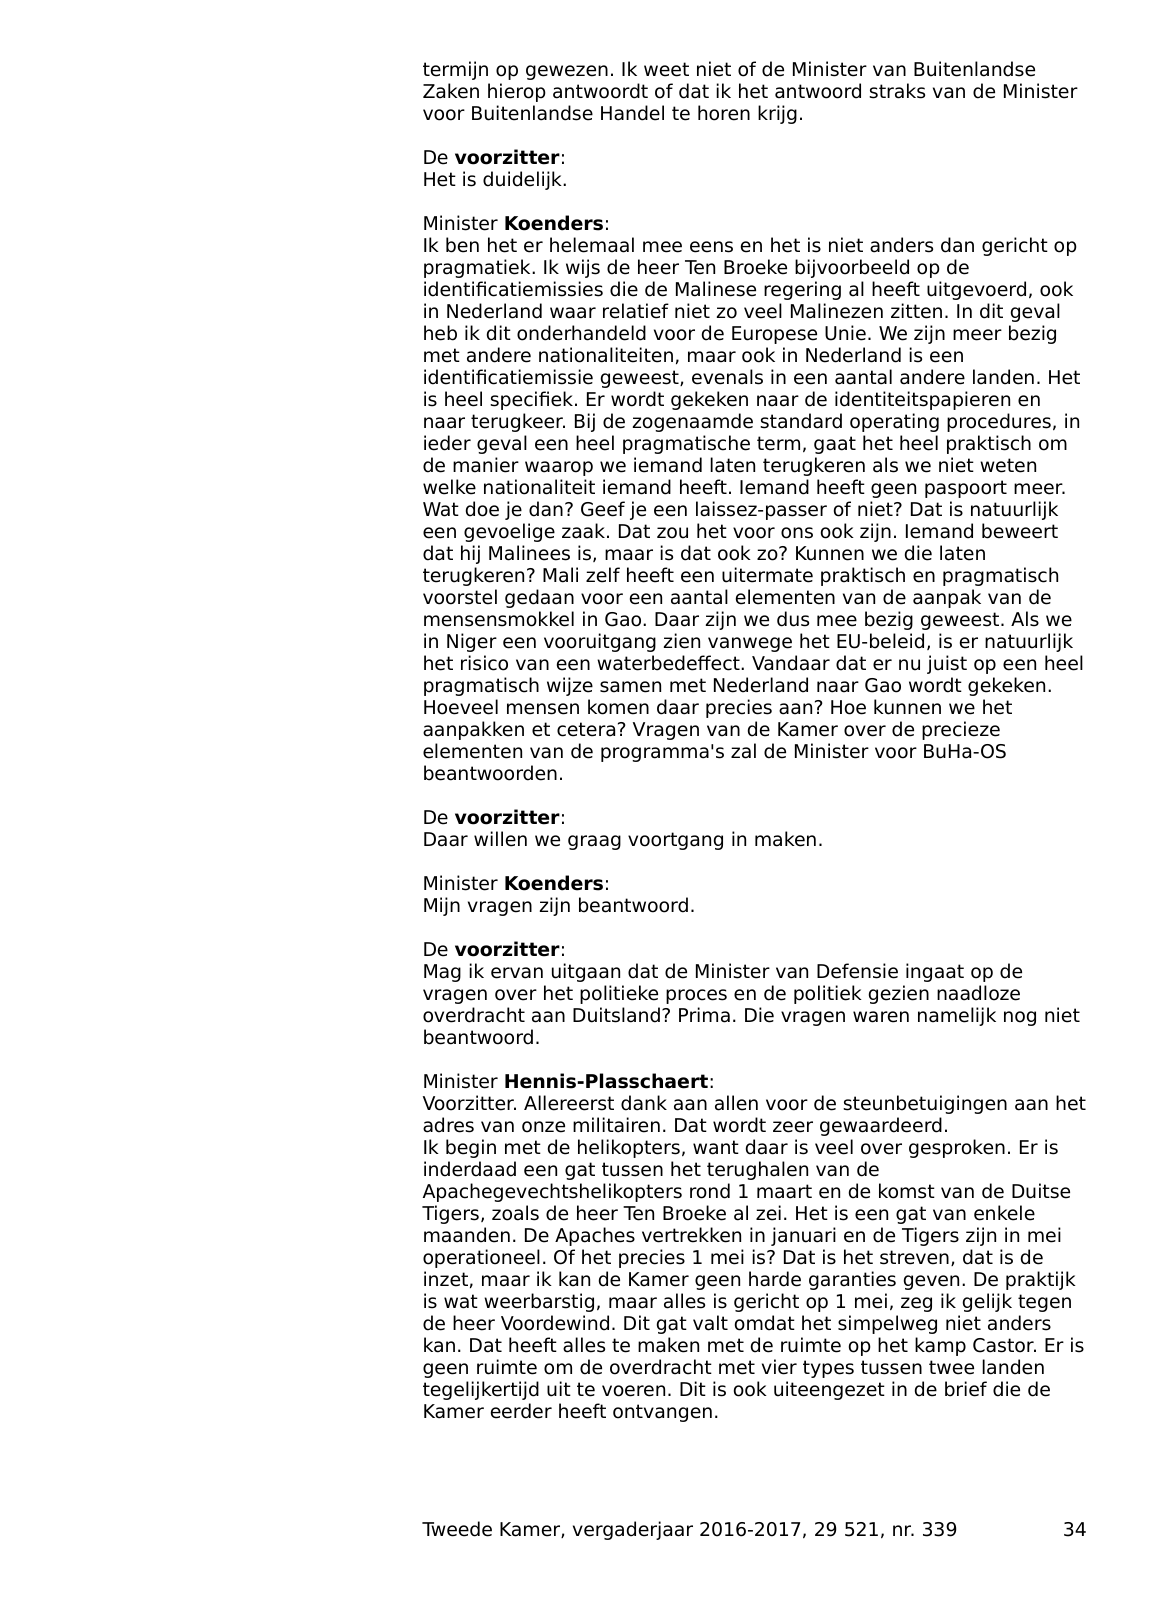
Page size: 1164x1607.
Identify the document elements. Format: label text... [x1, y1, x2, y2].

text De voorzitter: [422, 807, 1087, 829]
text Mijn vragen zijn beantwoord. [422, 895, 1087, 917]
text Ik ben het er helemaal mee eens en het is niet anders dan gericht op pragmatiek. Ik wijs de heer Ten Broeke bijvoorbeeld op de identificatiemissies die de Malinese regering al heeft uitgevoerd, ook in Nederland waar relatief niet zo veel Malinezen zitten. In dit geval heb ik dit onderhandeld voor de Europese Unie. We zijn meer bezig met andere nationaliteiten, maar ook in Nederland is een identificatiemissie geweest, evenals in een aantal andere landen. Het is heel specifiek. Er wordt gekeken naar de identiteitspapieren en naar terugkeer. Bij de zogenaamde standard operating procedures, in ieder geval een heel pragmatische term, gaat het heel praktisch om de manier waarop we iemand laten terugkeren als we niet weten welke nationaliteit iemand heeft. Iemand heeft geen paspoort meer. Wat doe je dan? Geef je een laissez-passer of niet? Dat is natuurlijk een gevoelige zaak. Dat zou het voor ons ook zijn. Iemand beweert dat hij Malinees is, maar is dat ook zo? Kunnen we die laten terugkeren? Mali zelf heeft een uitermate praktisch en pragmatisch voorstel gedaan voor een aantal elementen van de aanpak van de mensensmokkel in Gao. Daar zijn we dus mee bezig geweest. Als we in Niger een vooruitgang zien vanwege het EU-beleid, is er natuurlijk het risico van een waterbedeffect. Vandaar dat er nu juist op een heel pragmatisch wijze samen met Nederland naar Gao wordt gekeken. Hoeveel mensen komen daar precies aan? Hoe kunnen we het aanpakken et cetera? Vragen van de Kamer over de precieze elementen van de programma's zal de Minister voor BuHa-OS beantwoorden. [422, 235, 1087, 785]
text Minister Koenders: [422, 213, 1087, 235]
text De voorzitter: [422, 939, 1087, 961]
text termijn op gewezen. Ik weet niet of de Minister van Buitenlandse Zaken hierop antwoordt of dat ik het antwoord straks van de Minister voor Buitenlandse Handel te horen krijg. [422, 59, 1087, 125]
text Daar willen we graag voortgang in maken. [422, 829, 1087, 851]
text Voorzitter. Allereerst dank aan allen voor de steunbetuigingen aan het adres van onze militairen. Dat wordt zeer gewaardeerd. [422, 1093, 1087, 1137]
text Minister Koenders: [422, 873, 1087, 895]
text Mag ik ervan uitgaan dat de Minister van Defensie ingaat op de vragen over het politieke proces en de politiek gezien naadloze overdracht aan Duitsland? Prima. Die vragen waren namelijk nog niet beantwoord. [422, 961, 1087, 1049]
text Minister Hennis-Plasschaert: [422, 1071, 1087, 1093]
text Ik begin met de helikopters, want daar is veel over gesproken. Er is inderdaad een gat tussen het terughalen van de Apachegevechtshelikopters rond 1 maart en de komst van de Duitse Tigers, zoals de heer Ten Broeke al zei. Het is een gat van enkele maanden. De Apaches vertrekken in januari en de Tigers zijn in mei operationeel. Of het precies 1 mei is? Dat is het streven, dat is de inzet, maar ik kan de Kamer geen harde garanties geven. De praktijk is wat weerbarstig, maar alles is gericht op 1 mei, zeg ik gelijk tegen de heer Voordewind. Dit gat valt omdat het simpelweg niet anders kan. Dat heeft alles te maken met de ruimte op het kamp Castor. Er is geen ruimte om de overdracht met vier types tussen twee landen tegelijkertijd uit te voeren. Dit is ook uiteengezet in de brief die de Kamer eerder heeft ontvangen. [422, 1137, 1087, 1423]
text De voorzitter: [422, 147, 1087, 169]
text Het is duidelijk. [422, 169, 1087, 191]
